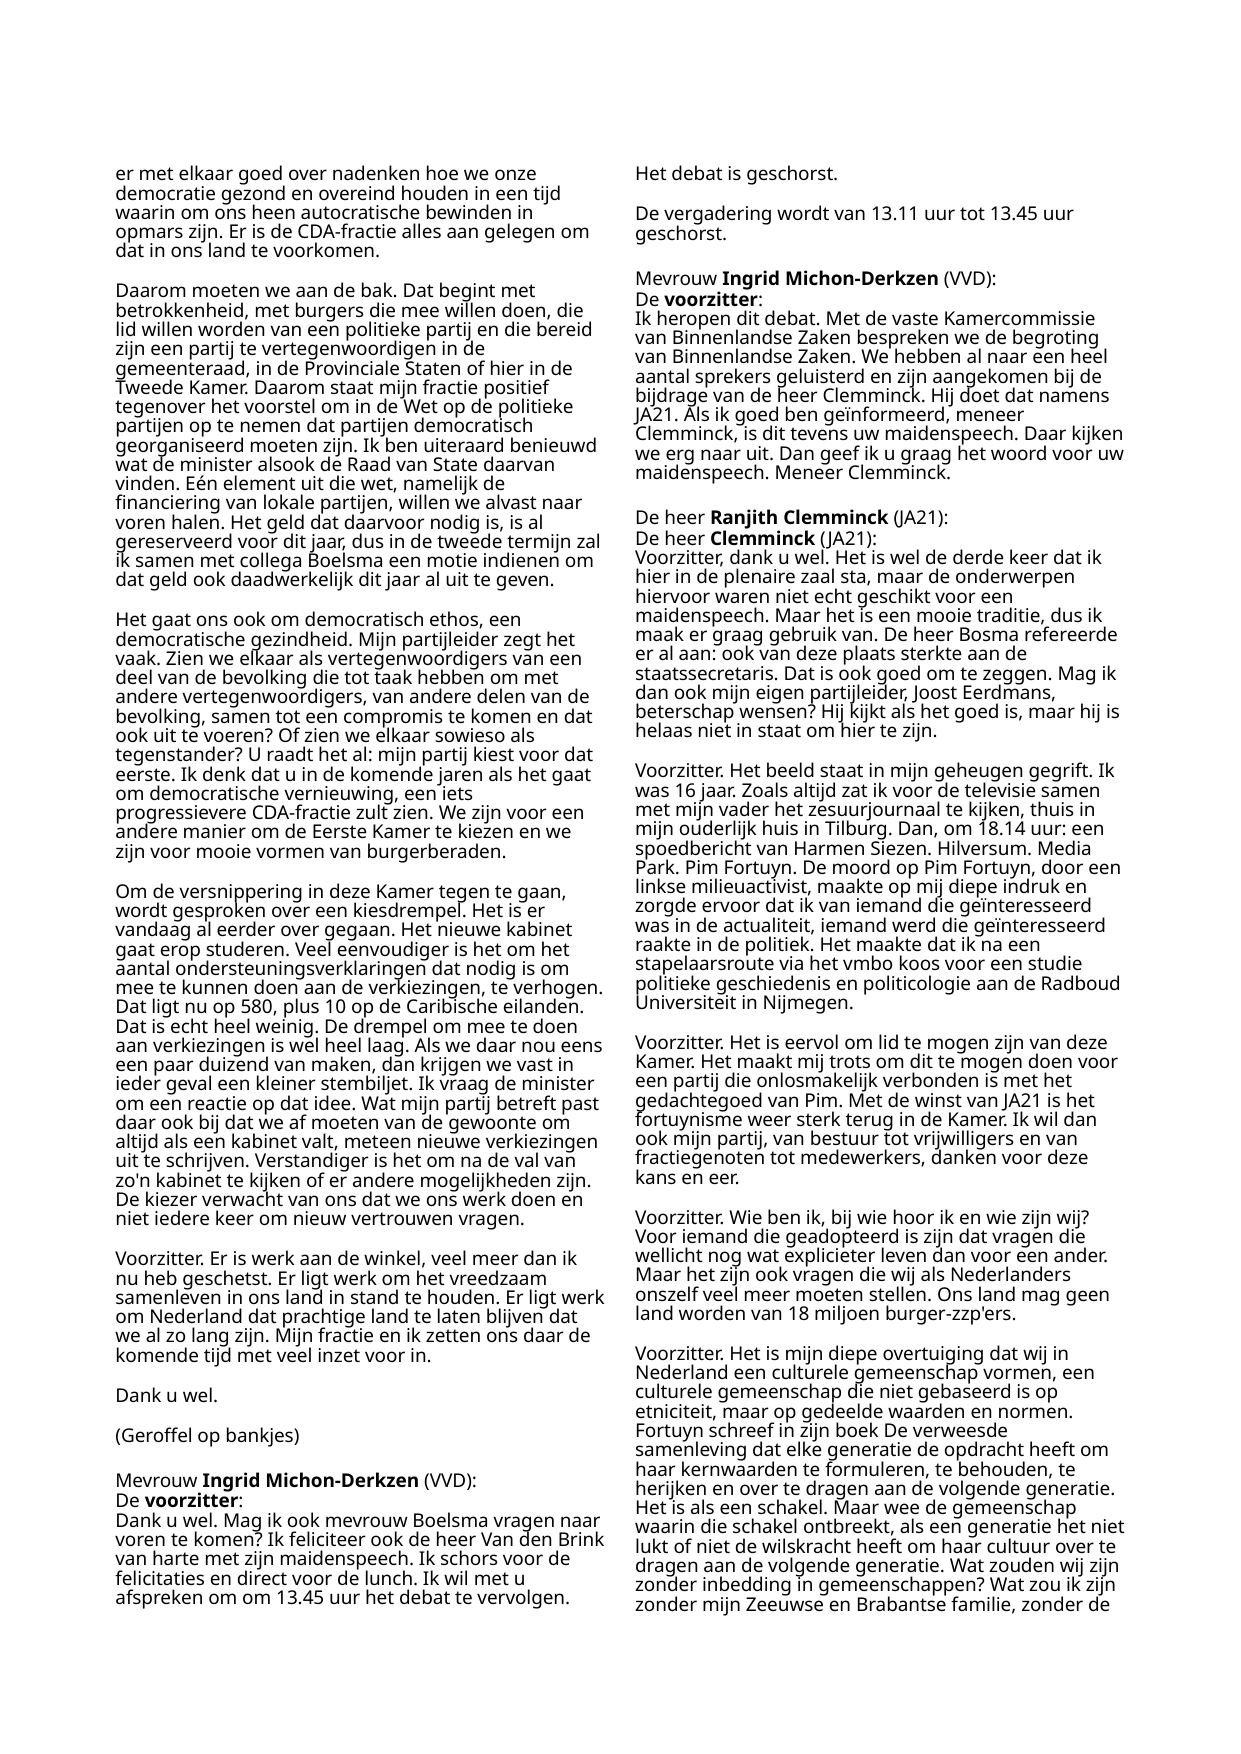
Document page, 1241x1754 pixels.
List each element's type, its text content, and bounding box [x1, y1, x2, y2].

text Dank u wel. [115, 1387, 605, 1406]
text Voorzitter. Het is mijn diepe overtuiging dat wij in Nederland een culturele gemeenschap vormen, een culturele gemeenschap die niet gebaseerd is op etniciteit, maar op gedeelde waarden en normen. Fortuyn schreef in zijn boek De verweesde samenleving dat elke generatie de opdracht heeft om haar kernwaarden te formuleren, te behouden, te herijken en over te dragen aan de volgende generatie. Het is als een schakel. Maar wee de gemeenschap waarin die schakel ontbreekt, als een generatie het niet lukt of niet de wilskracht heeft om haar cultuur over te dragen aan de volgende generatie. Wat zouden wij zijn zonder inbedding in gemeenschappen? Wat zou ik zijn zonder mijn Zeeuwse en Brabantse familie, zonder de [635, 1345, 1125, 1615]
text Mevrouw Ingrid Michon-Derkzen (VVD): [635, 265, 1125, 291]
text Het gaat ons ook om democratisch ethos, een democratische gezindheid. Mijn partijleider zegt het vaak. Zien we elkaar als vertegenwoordigers van een deel van de bevolking die tot taak hebben om met andere vertegenwoordigers, van andere delen van de bevolking, samen tot een compromis te komen en dat ook uit te voeren? Of zien we elkaar sowieso als tegenstander? U raadt het al: mijn partij kiest voor dat eerste. Ik denk dat u in de komende jaren als het gaat om democratische vernieuwing, een iets progressievere CDA-fractie zult zien. We zijn voor een andere manier om de Eerste Kamer te kiezen en we zijn voor mooie vormen van burgerberaden. [115, 611, 605, 862]
text De heer Ranjith Clemminck (JA21): [635, 504, 1125, 530]
text Mevrouw Ingrid Michon-Derkzen (VVD): [115, 1467, 605, 1492]
text De voorzitter: [115, 1492, 605, 1512]
text Voorzitter. Wie ben ik, bij wie hoor ik en wie zijn wij? Voor iemand die geadopteerd is zijn dat vragen die wellicht nog wat explicieter leven dan voor een ander. Maar het zijn ook vragen die wij als Nederlanders onszelf veel meer moeten stellen. Ons land mag geen land worden van 18 miljoen burger-zzp'ers. [635, 1209, 1125, 1324]
text Ik heropen dit debat. Met de vaste Kamercommissie van Binnenlandse Zaken bespreken we de begroting van Binnenlandse Zaken. We hebben al naar een heel aantal sprekers geluisterd en zijn aangekomen bij de bijdrage van de heer Clemminck. Hij doet dat namens JA21. Als ik goed ben geïnformeerd, meneer Clemminck, is dit tevens uw maidenspeech. Daar kijken we erg naar uit. Dan geef ik u graag het woord voor uw maidenspeech. Meneer Clemminck. [635, 310, 1125, 483]
text Het debat is geschorst. [635, 165, 1125, 184]
text Voorzitter. Er is werk aan de winkel, veel meer dan ik nu heb geschetst. Er ligt werk om het vreedzaam samenleven in ons land in stand te houden. Er ligt werk om Nederland dat prachtige land te laten blijven dat we al zo lang zijn. Mijn fractie en ik zetten ons daar de komende tijd met veel inzet voor in. [115, 1250, 605, 1366]
text (Geroffel op bankjes) [115, 1427, 605, 1446]
text Om de versnippering in deze Kamer tegen te gaan, wordt gesproken over een kiesdrempel. Het is er vandaag al eerder over gegaan. Het nieuwe kabinet gaat erop studeren. Veel eenvoudiger is het om het aantal ondersteuningsverklaringen dat nodig is om mee te kunnen doen aan de verkiezingen, te verhogen. Dat ligt nu op 580, plus 10 op de Caribische eilanden. Dat is echt heel weinig. De drempel om mee te doen aan verkiezingen is wel heel laag. Als we daar nou eens een paar duizend van maken, dan krijgen we vast in ieder geval een kleiner stembiljet. Ik vraag de minister om een reactie op dat idee. Wat mijn partij betreft past daar ook bij dat we af moeten van de gewoonte om altijd als een kabinet valt, meteen nieuwe verkiezingen uit te schrijven. Verstandiger is het om na de val van zo'n kabinet te kijken of er andere mogelijkheden zijn. De kiezer verwacht van ons dat we ons werk doen en niet iedere keer om nieuw vertrouwen vragen. [115, 883, 605, 1229]
text Voorzitter, dank u wel. Het is wel de derde keer dat ik hier in de plenaire zaal sta, maar de onderwerpen hiervoor waren niet echt geschikt voor een maidenspeech. Maar het is een mooie traditie, dus ik maak er graag gebruik van. De heer Bosma refereerde er al aan: ook van deze plaats sterkte aan de staatssecretaris. Dat is ook goed om te zeggen. Mag ik dan ook mijn eigen partijleider, Joost Eerdmans, beterschap wensen? Hij kijkt als het goed is, maar hij is helaas niet in staat om hier te zijn. [635, 549, 1125, 742]
text Voorzitter. Het is eervol om lid te mogen zijn van deze Kamer. Het maakt mij trots om dit te mogen doen voor een partij die onlosmakelijk verbonden is met het gedachtegoed van Pim. Met de winst van JA21 is het fortuynisme weer sterk terug in de Kamer. Ik wil dan ook mijn partij, van bestuur tot vrijwilligers en van fractiegenoten tot medewerkers, danken voor deze kans en eer. [635, 1034, 1125, 1188]
text De heer Clemminck (JA21): [635, 530, 1125, 549]
text Dank u wel. Mag ik ook mevrouw Boelsma vragen naar voren te komen? Ik feliciteer ook de heer Van den Brink van harte met zijn maidenspeech. Ik schors voor de felicitaties en direct voor de lunch. Ik wil met u afspreken om om 13.45 uur het debat te vervolgen. [115, 1512, 605, 1608]
text De vergadering wordt van 13.11 uur tot 13.45 uur geschorst. [635, 205, 1125, 244]
text Daarom moeten we aan de bak. Dat begint met betrokkenheid, met burgers die mee willen doen, die lid willen worden van een politieke partij en die bereid zijn een partij te vertegenwoordigen in de gemeenteraad, in de Provinciale Staten of hier in de Tweede Kamer. Daarom staat mijn fractie positief tegenover het voorstel om in de Wet op de politieke partijen op te nemen dat partijen democratisch georganiseerd moeten zijn. Ik ben uiteraard benieuwd wat de minister alsook de Raad van State daarvan vinden. Eén element uit die wet, namelijk de financiering van lokale partijen, willen we alvast naar voren halen. Het geld dat daarvoor nodig is, is al gereserveerd voor dit jaar, dus in de tweede termijn zal ik samen met collega Boelsma een motie indienen om dat geld ook daadwerkelijk dit jaar al uit te geven. [115, 282, 605, 591]
text er met elkaar goed over nadenken hoe we onze democratie gezond en overeind houden in een tijd waarin om ons heen autocratische bewinden in opmars zijn. Er is de CDA-fractie alles aan gelegen om dat in ons land te voorkomen. [115, 165, 605, 262]
text Voorzitter. Het beeld staat in mijn geheugen gegrift. Ik was 16 jaar. Zoals altijd zat ik voor de televisie samen met mijn vader het zesuurjournaal te kijken, thuis in mijn ouderlijk huis in Tilburg. Dan, om 18.14 uur: een spoedbericht van Harmen Siezen. Hilversum. Media Park. Pim Fortuyn. De moord op Pim Fortuyn, door een linkse milieuactivist, maakte op mij diepe indruk en zorgde ervoor dat ik van iemand die geïnteresseerd was in de actualiteit, iemand werd die geïnteresseerd raakte in de politiek. Het maakte dat ik na een stapelaarsroute via het vmbo koos voor een studie politieke geschiedenis en politicologie aan de Radboud Universiteit in Nijmegen. [635, 762, 1125, 1013]
text De voorzitter: [635, 291, 1125, 310]
